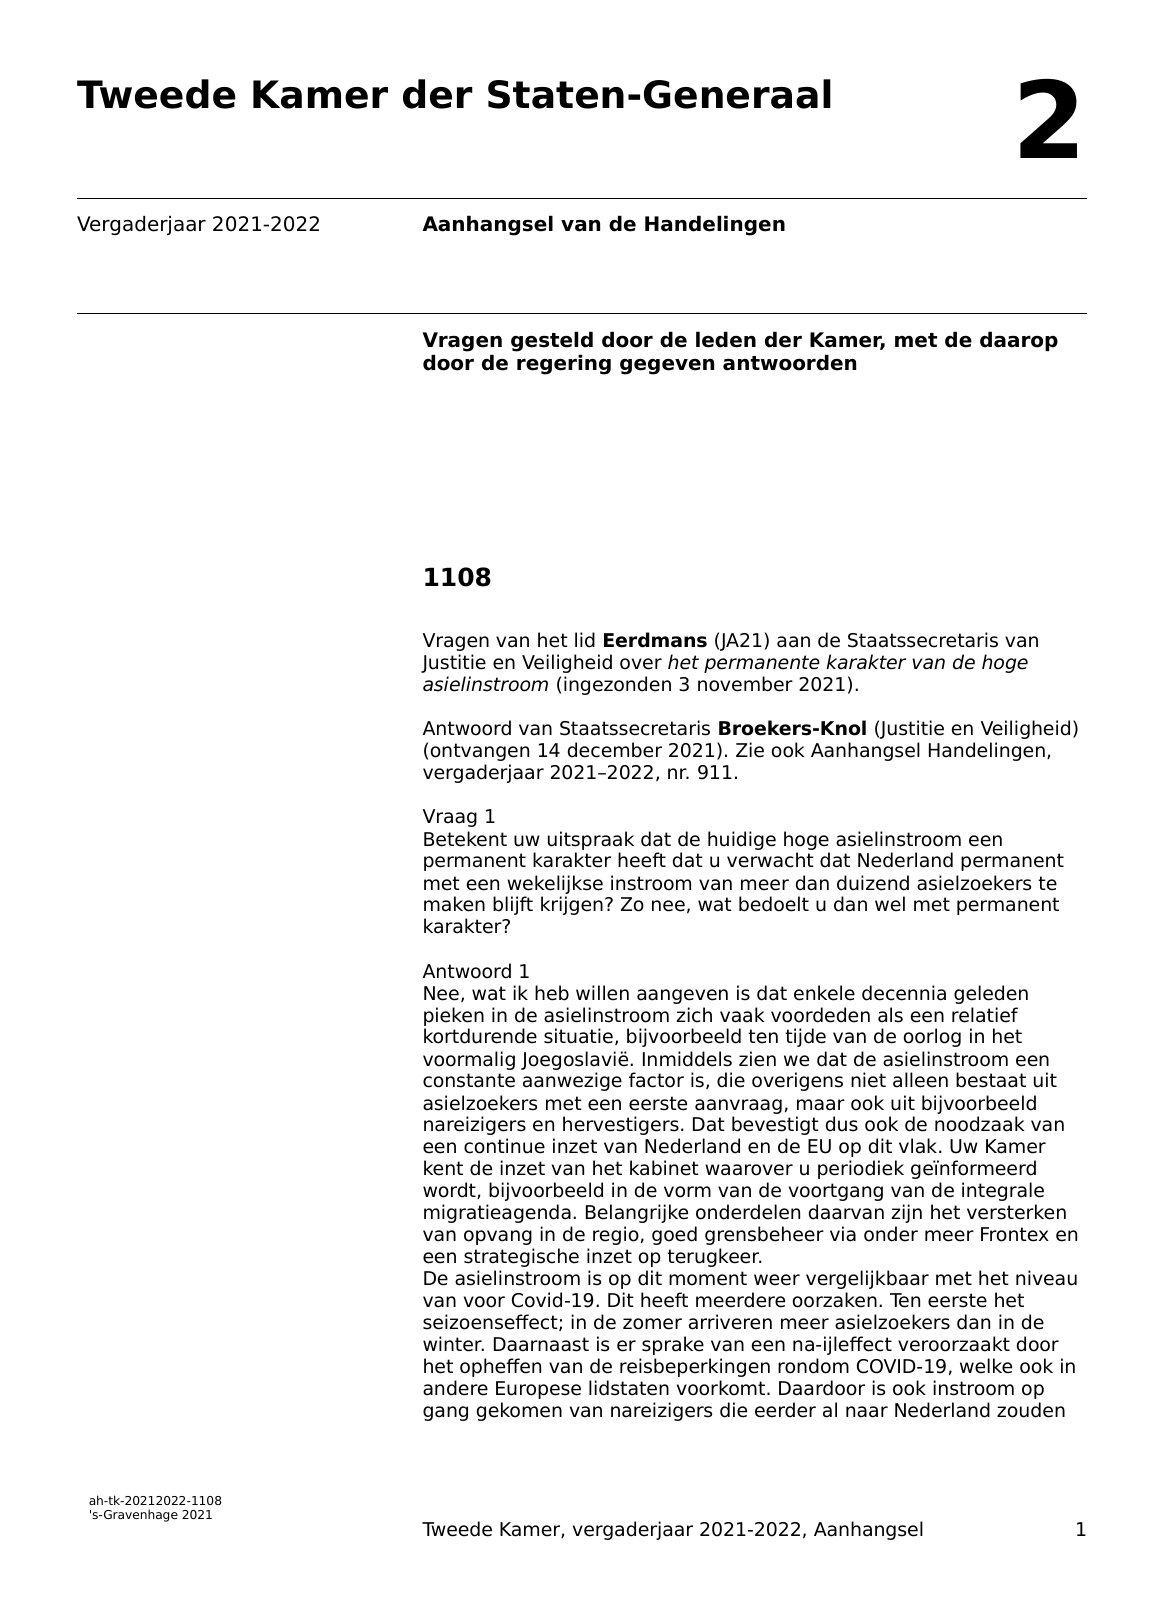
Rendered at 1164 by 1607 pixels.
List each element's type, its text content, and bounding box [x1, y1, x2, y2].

text Betekent uw uitspraak dat de huidige hoge asielinstroom een permanent karakter heeft dat u verwacht dat Nederland permanent met een wekelijkse instroom van meer dan duizend asielzoekers te maken blijft krijgen? Zo nee, wat bedoelt u dan wel met permanent karakter? [422, 828, 1087, 938]
text 's-Gravenhage 2021 [88, 1508, 323, 1522]
text Antwoord 1 [422, 961, 1087, 982]
table_cell Aanhangsel van de Handelingen [422, 199, 1087, 313]
text Vraag 1 [422, 806, 1087, 828]
table_header 2 [886, 59, 1087, 198]
text Nee, wat ik heb willen aangeven is dat enkele decennia geleden pieken in de asielinstroom zich vaak voordeden als een relatief kortdurende situatie, bijvoorbeeld ten tijde van de oorlog in het voormalig Joegoslavië. Inmiddels zien we dat de asielinstroom een constante aanwezige factor is, die overigens niet alleen bestaat uit asielzoekers met een eerste aanvraag, maar ook uit bijvoorbeeld nareizigers en hervestigers. Dat bevestigt dus ook de noodzaak van een continue inzet van Nederland en de EU op dit vlak. Uw Kamer kent de inzet van het kabinet waarover u periodiek geïnformeerd wordt, bijvoorbeeld in de vorm van de voortgang van de integrale migratieagenda. Belangrijke onderdelen daarvan zijn het versterken van opvang in de regio, goed grensbeheer via onder meer Frontex en een strategische inzet op terugkeer. [422, 982, 1087, 1268]
table_cell [77, 314, 422, 375]
table_header Tweede Kamer der Staten-Generaal [77, 59, 886, 198]
text ah-tk-20212022-1108 [88, 1494, 323, 1508]
table_cell Vragen gesteld door de leden der Kamer, met de daarop door de regering gegeven antwoorden [422, 314, 1087, 375]
table_cell Vergaderjaar 2021-2022 [77, 199, 422, 313]
text Antwoord van Staatssecretaris Broekers-Knol (Justitie en Veiligheid) (ontvangen 14 december 2021). Zie ook Aanhangsel Handelingen, vergaderjaar 2021–2022, nr. 911. [422, 718, 1087, 784]
text 1108 [422, 563, 1087, 592]
text De asielinstroom is op dit moment weer vergelijkbaar met het niveau van voor Covid-19. Dit heeft meerdere oorzaken. Ten eerste het seizoenseffect; in de zomer arriveren meer asielzoekers dan in de winter. Daarnaast is er sprake van een na-ijleffect veroorzaakt door het opheffen van de reisbeperkingen rondom COVID-19, welke ook in andere Europese lidstaten voorkomt. Daardoor is ook instroom op gang gekomen van nareizigers die eerder al naar Nederland zouden [422, 1268, 1087, 1422]
text Vragen van het lid Eerdmans (JA21) aan de Staatssecretaris van Justitie en Veiligheid over het permanente karakter van de hoge asielinstroom (ingezonden 3 november 2021). [422, 630, 1087, 696]
